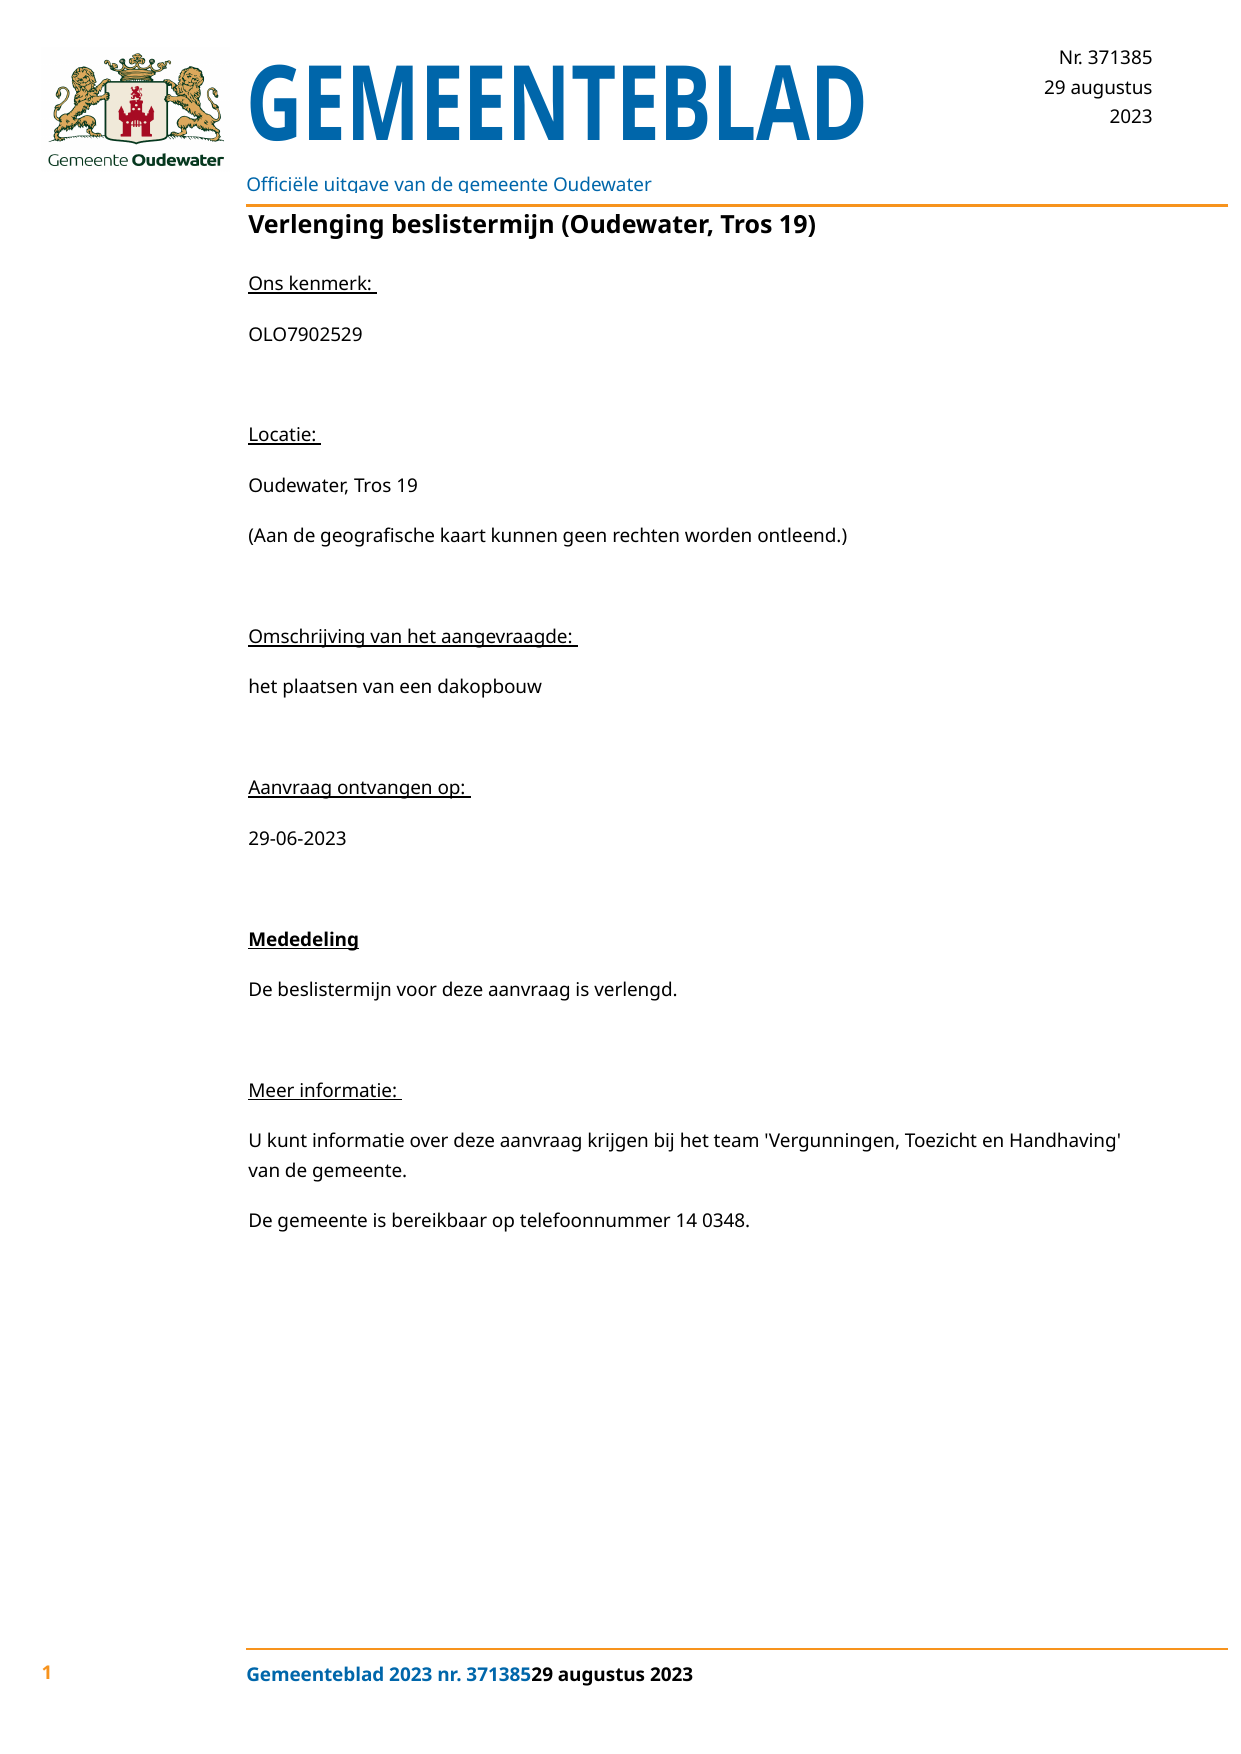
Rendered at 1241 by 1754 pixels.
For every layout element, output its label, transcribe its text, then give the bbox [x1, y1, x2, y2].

text het plaatsen van een dakopbouw [248, 674, 1152, 699]
text 29-06-2023 [248, 825, 1152, 851]
text Meer informatie: [248, 1077, 1152, 1103]
text Mededeling [248, 926, 1152, 951]
text Ons kenmerk: [248, 270, 1152, 296]
text Locatie: [248, 422, 1152, 447]
picture [41, 47, 231, 172]
text De gemeente is bereikbaar op telefoonnummer 14 0348. [248, 1207, 1152, 1233]
text Omschrijving van het aangevraagde: [248, 623, 1152, 649]
text Aanvraag ontvangen op: [248, 774, 1152, 800]
text Verlenging beslistermijn (Oudewater, Tros 19) [248, 207, 1152, 241]
text (Aan de geografische kaart kunnen geen rechten worden ontleend.) [248, 522, 1152, 548]
text De beslistermijn voor deze aanvraag is verlengd. [248, 976, 1152, 1002]
text OLO7902529 [248, 321, 1152, 346]
text U kunt informatie over deze aanvraag krijgen bij het team 'Vergunningen, Toezicht en Handhaving' van de gemeente. [248, 1127, 1152, 1183]
text Oudewater, Tros 19 [248, 472, 1152, 498]
